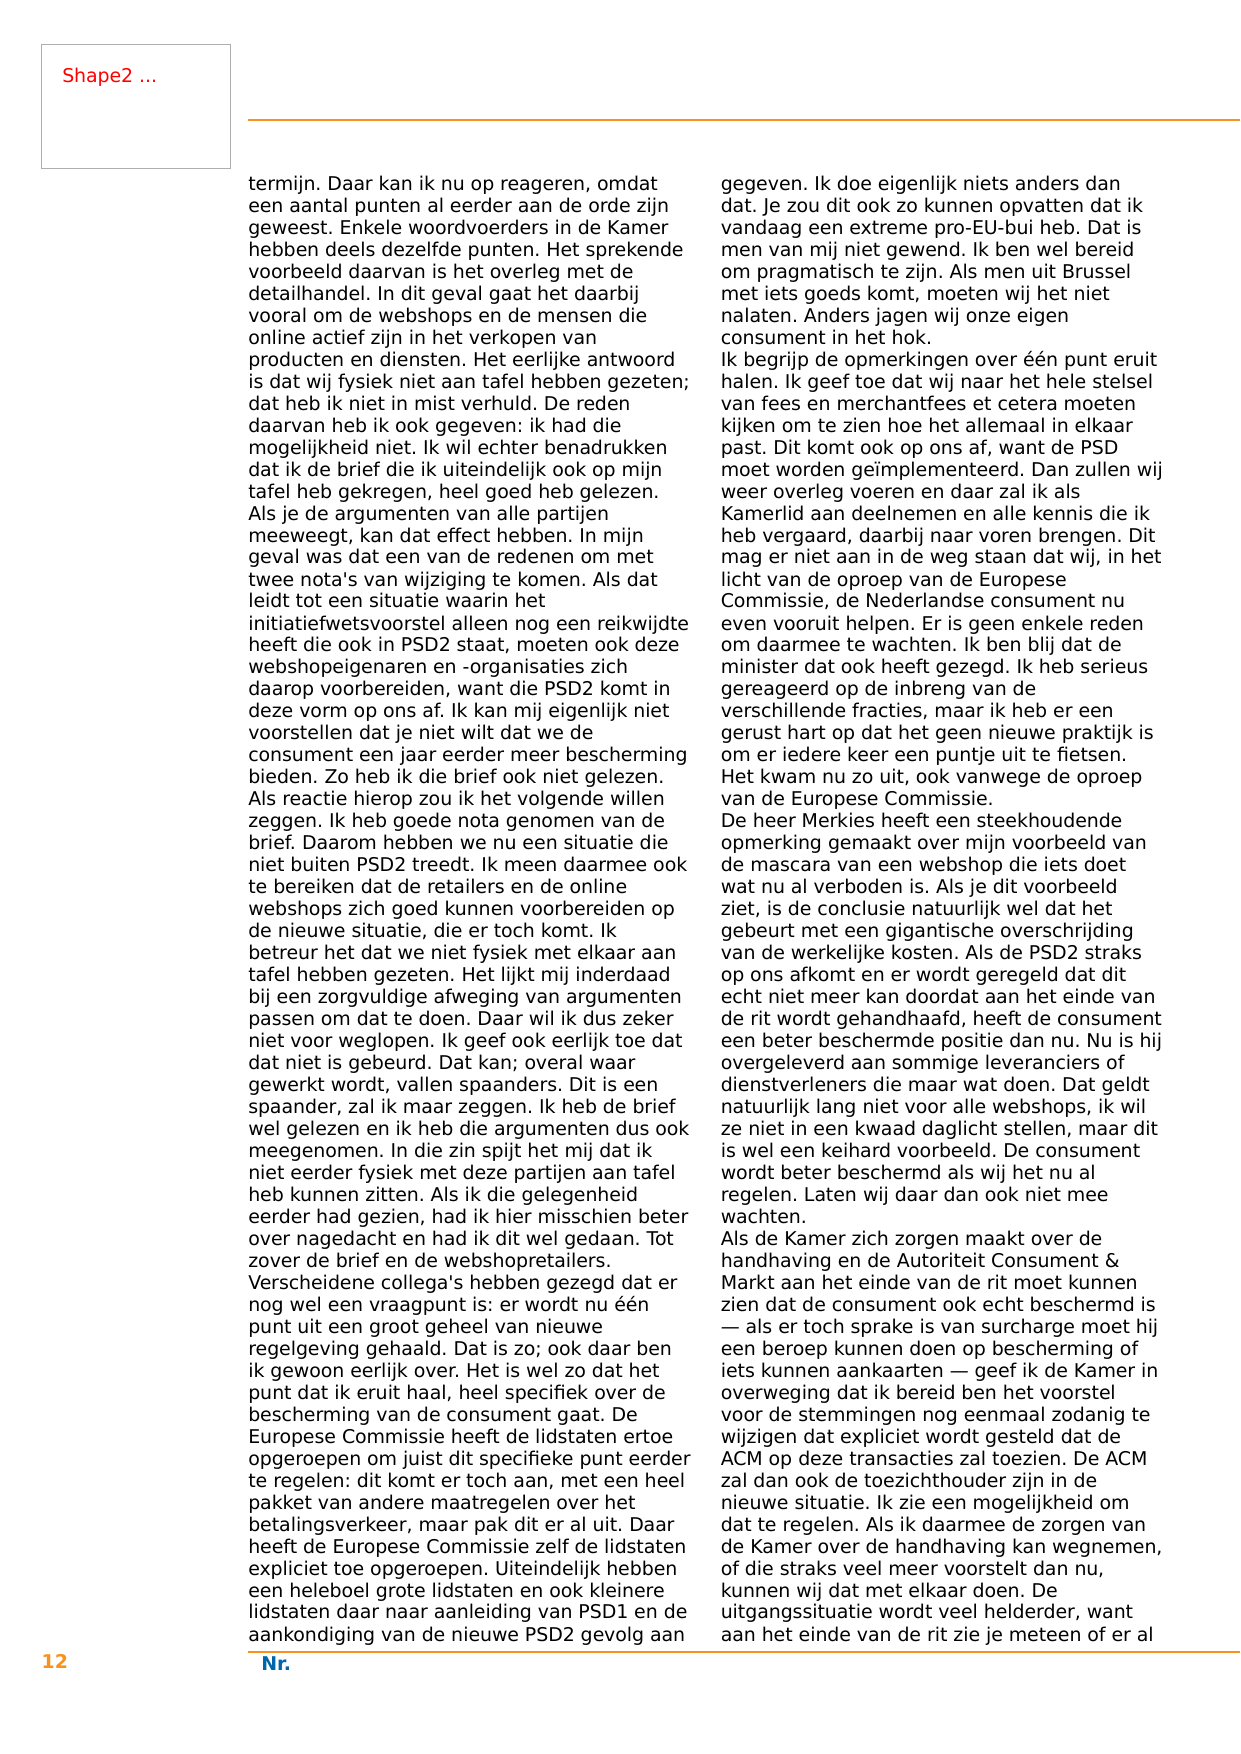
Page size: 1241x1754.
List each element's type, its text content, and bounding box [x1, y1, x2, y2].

text De heer Merkies heeft een steekhoudende opmerking gemaakt over mijn voorbeeld van de mascara van een webshop die iets doet wat nu al verboden is. Als je dit voorbeeld ziet, is de conclusie natuurlijk wel dat het gebeurt met een gigantische overschrijding van de werkelijke kosten. Als de PSD2 straks op ons afkomt en er wordt geregeld dat dit echt niet meer kan doordat aan het einde van de rit wordt gehandhaafd, heeft de consument een beter beschermde positie dan nu. Nu is hij overgeleverd aan sommige leveranciers of dienstverleners die maar wat doen. Dat geldt natuurlijk lang niet voor alle webshops, ik wil ze niet in een kwaad daglicht stellen, maar dit is wel een keihard voorbeeld. De consument wordt beter beschermd als wij het nu al regelen. Laten wij daar dan ook niet mee wachten. [721, 810, 1163, 1228]
text termijn. Daar kan ik nu op reageren, omdat een aantal punten al eerder aan de orde zijn geweest. Enkele woordvoerders in de Kamer hebben deels dezelfde punten. Het sprekende voorbeeld daarvan is het overleg met de detailhandel. In dit geval gaat het daarbij vooral om de webshops en de mensen die online actief zijn in het verkopen van producten en diensten. Het eerlijke antwoord is dat wij fysiek niet aan tafel hebben gezeten; dat heb ik niet in mist verhuld. De reden daarvan heb ik ook gegeven: ik had die mogelijkheid niet. Ik wil echter benadrukken dat ik de brief die ik uiteindelijk ook op mijn tafel heb gekregen, heel goed heb gelezen. Als je de argumenten van alle partijen meeweegt, kan dat effect hebben. In mijn geval was dat een van de redenen om met twee nota's van wijziging te komen. Als dat leidt tot een situatie waarin het initiatiefwetsvoorstel alleen nog een reikwijdte heeft die ook in PSD2 staat, moeten ook deze webshopeigenaren en -organisaties zich daarop voorbereiden, want die PSD2 komt in deze vorm op ons af. Ik kan mij eigenlijk niet voorstellen dat je niet wilt dat we de consument een jaar eerder meer bescherming bieden. Zo heb ik die brief ook niet gelezen. [248, 173, 691, 788]
text Als reactie hierop zou ik het volgende willen zeggen. Ik heb goede nota genomen van de brief. Daarom hebben we nu een situatie die niet buiten PSD2 treedt. Ik meen daarmee ook te bereiken dat de retailers en de online webshops zich goed kunnen voorbereiden op de nieuwe situatie, die er toch komt. Ik betreur het dat we niet fysiek met elkaar aan tafel hebben gezeten. Het lijkt mij inderdaad bij een zorgvuldige afweging van argumenten passen om dat te doen. Daar wil ik dus zeker niet voor weglopen. Ik geef ook eerlijk toe dat dat niet is gebeurd. Dat kan; overal waar gewerkt wordt, vallen spaanders. Dit is een spaander, zal ik maar zeggen. Ik heb de brief wel gelezen en ik heb die argumenten dus ook meegenomen. In die zin spijt het mij dat ik niet eerder fysiek met deze partijen aan tafel heb kunnen zitten. Als ik die gelegenheid eerder had gezien, had ik hier misschien beter over nagedacht en had ik dit wel gedaan. Tot zover de brief en de webshopretailers. [248, 788, 691, 1272]
text gegeven. Ik doe eigenlijk niets anders dan dat. Je zou dit ook zo kunnen opvatten dat ik vandaag een extreme pro-EU-bui heb. Dat is men van mij niet gewend. Ik ben wel bereid om pragmatisch te zijn. Als men uit Brussel met iets goeds komt, moeten wij het niet nalaten. Anders jagen wij onze eigen consument in het hok. [721, 173, 1163, 349]
text Verscheidene collega's hebben gezegd dat er nog wel een vraagpunt is: er wordt nu één punt uit een groot geheel van nieuwe regelgeving gehaald. Dat is zo; ook daar ben ik gewoon eerlijk over. Het is wel zo dat het punt dat ik eruit haal, heel specifiek over de bescherming van de consument gaat. De Europese Commissie heeft de lidstaten ertoe opgeroepen om juist dit specifieke punt eerder te regelen: dit komt er toch aan, met een heel pakket van andere maatregelen over het betalingsverkeer, maar pak dit er al uit. Daar heeft de Europese Commissie zelf de lidstaten expliciet toe opgeroepen. Uiteindelijk hebben een heleboel grote lidstaten en ook kleinere lidstaten daar naar aanleiding van PSD1 en de aankondiging van de nieuwe PSD2 gevolg aan [248, 1272, 691, 1645]
text Ik begrijp de opmerkingen over één punt eruit halen. Ik geef toe dat wij naar het hele stelsel van fees en merchantfees et cetera moeten kijken om te zien hoe het allemaal in elkaar past. Dit komt ook op ons af, want de PSD moet worden geïmplementeerd. Dan zullen wij weer overleg voeren en daar zal ik als Kamerlid aan deelnemen en alle kennis die ik heb vergaard, daarbij naar voren brengen. Dit mag er niet aan in de weg staan dat wij, in het licht van de oproep van de Europese Commissie, de Nederlandse consument nu even vooruit helpen. Er is geen enkele reden om daarmee te wachten. Ik ben blij dat de minister dat ook heeft gezegd. Ik heb serieus gereageerd op de inbreng van de verschillende fracties, maar ik heb er een gerust hart op dat het geen nieuwe praktijk is om er iedere keer een puntje uit te fietsen. Het kwam nu zo uit, ook vanwege de oproep van de Europese Commissie. [721, 349, 1163, 810]
text Als de Kamer zich zorgen maakt over de handhaving en de Autoriteit Consument & Markt aan het einde van de rit moet kunnen zien dat de consument ook echt beschermd is — als er toch sprake is van surcharge moet hij een beroep kunnen doen op bescherming of iets kunnen aankaarten — geef ik de Kamer in overweging dat ik bereid ben het voorstel voor de stemmingen nog eenmaal zodanig te wijzigen dat expliciet wordt gesteld dat de ACM op deze transacties zal toezien. De ACM zal dan ook de toezichthouder zijn in de nieuwe situatie. Ik zie een mogelijkheid om dat te regelen. Als ik daarmee de zorgen van de Kamer over de handhaving kan wegnemen, of die straks veel meer voorstelt dan nu, kunnen wij dat met elkaar doen. De uitgangssituatie wordt veel helderder, want aan het einde van de rit zie je meteen of er al [721, 1228, 1163, 1645]
